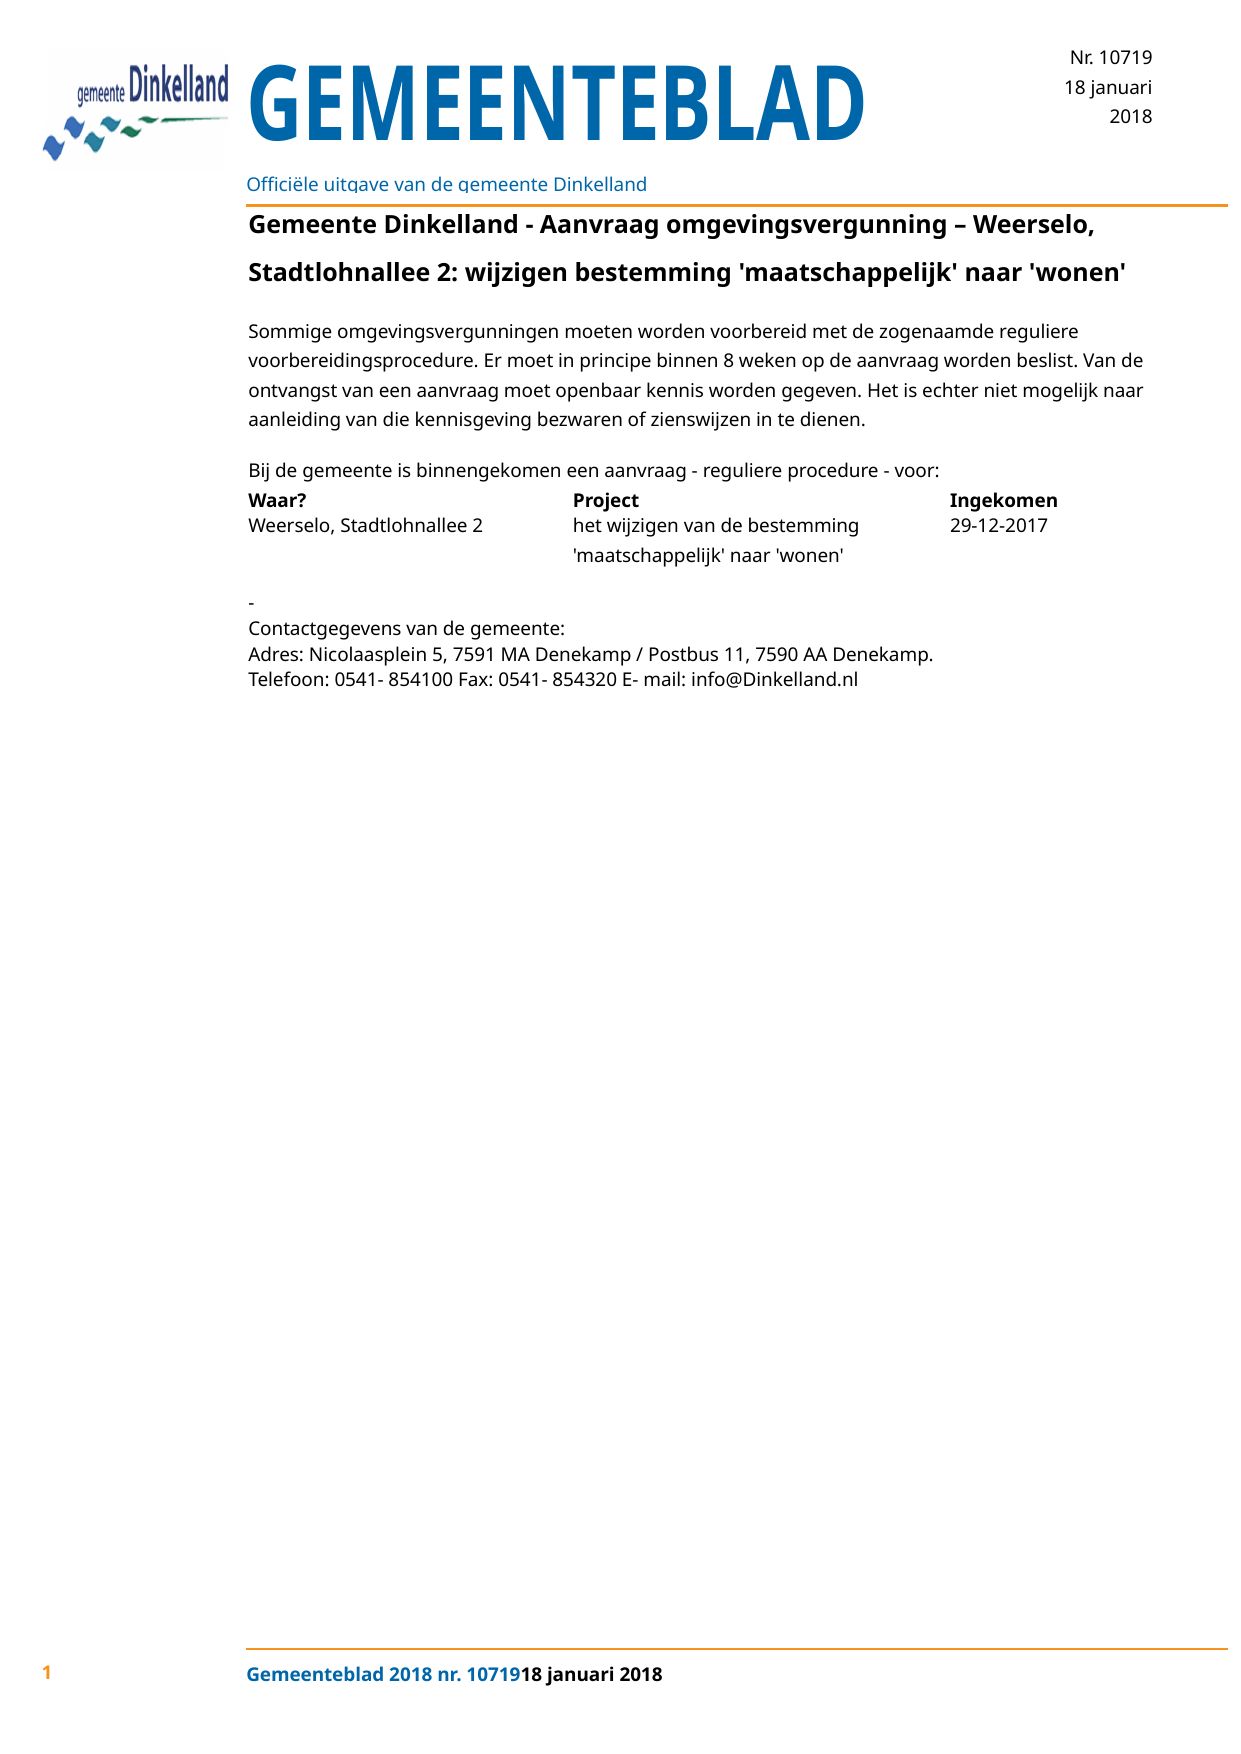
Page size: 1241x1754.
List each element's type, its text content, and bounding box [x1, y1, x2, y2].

text Bij de gemeente is binnengekomen een aanvraag - reguliere procedure - voor: [248, 457, 1152, 483]
text Telefoon: 0541- 854100 Fax: 0541- 854320 E- mail: info@Dinkelland.nl [248, 666, 1152, 692]
text - [248, 589, 1152, 615]
table_cell het wijzigen van de bestemming 'maatschappelijk' naar 'wonen' [573, 513, 950, 568]
picture [41, 47, 231, 172]
text Adres: Nicolaasplein 5, 7591 MA Denekamp / Postbus 11, 7590 AA Denekamp. [248, 641, 1152, 666]
text Sommige omgevingsvergunningen moeten worden voorbereid met de zogenaamde reguliere voorbereidingsprocedure. Er moet in principe binnen 8 weken op de aanvraag worden beslist. Van de ontvangst van een aanvraag moet openbaar kennis worden gegeven. Het is echter niet mogelijk naar aanleiding van die kennisgeving bezwaren of zienswijzen in te dienen. [248, 318, 1152, 432]
table_header Waar? [248, 487, 573, 512]
text Gemeente Dinkelland - Aanvraag omgevingsvergunning – Weerselo, Stadtlohnallee 2: wijzigen bestemming 'maatschappelijk' naar 'wonen' [248, 207, 1152, 288]
text Contactgegevens van de gemeente: [248, 615, 1152, 641]
table_cell Weerselo, Stadtlohnallee 2 [248, 513, 573, 568]
table_cell 29-12-2017 [950, 513, 1152, 568]
table_header Ingekomen [950, 487, 1152, 512]
table_header Project [573, 487, 950, 512]
